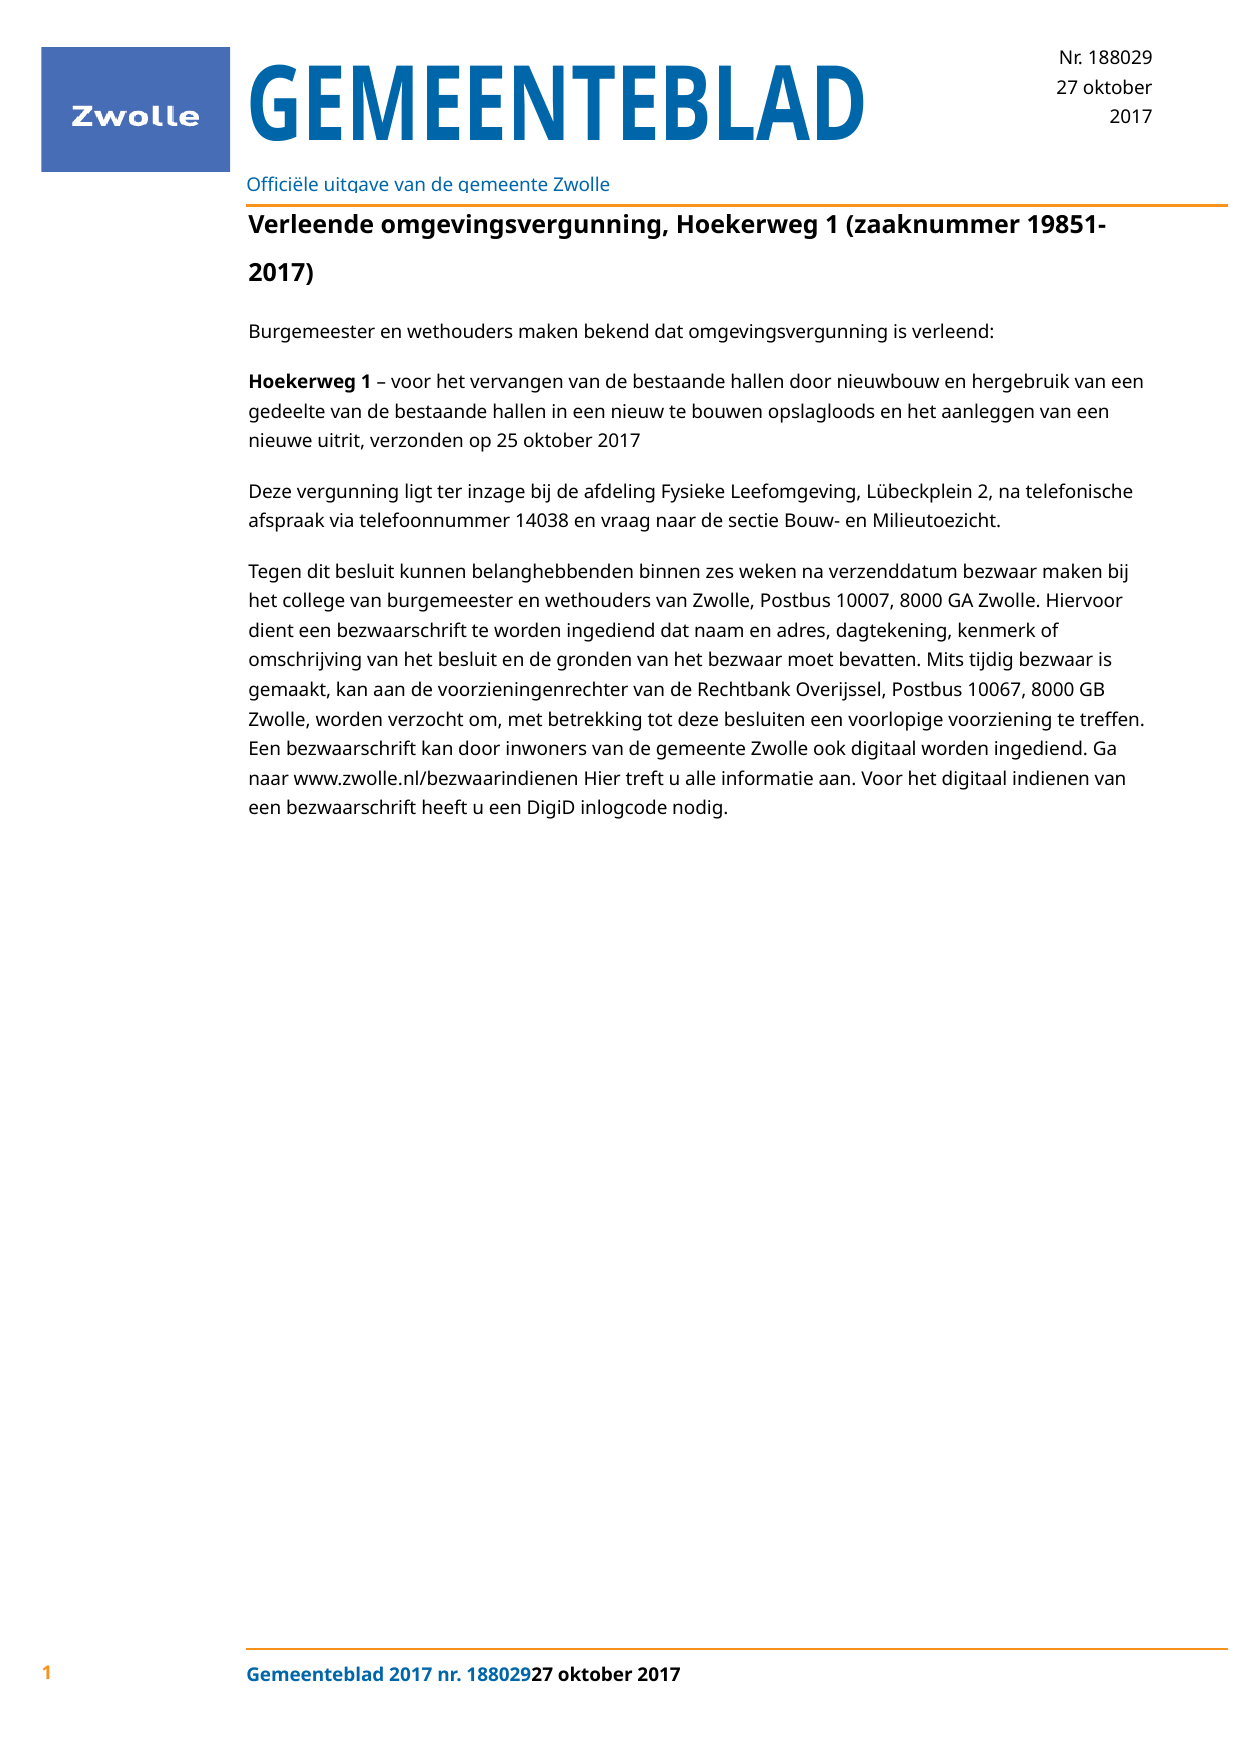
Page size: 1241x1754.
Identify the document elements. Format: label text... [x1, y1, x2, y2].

text Deze vergunning ligt ter inzage bij de afdeling Fysieke Leefomgeving, Lübeckplein 2, na telefonische afspraak via telefoonnummer 14038 en vraag naar de sectie Bouw- en Milieutoezicht. [248, 478, 1152, 533]
picture [41, 47, 231, 172]
text Tegen dit besluit kunnen belanghebbenden binnen zes weken na verzenddatum bezwaar maken bij het college van burgemeester en wethouders van Zwolle, Postbus 10007, 8000 GA Zwolle. Hiervoor dient een bezwaarschrift te worden ingediend dat naam en adres, dagtekening, kenmerk of omschrijving van het besluit en de gronden van het bezwaar moet bevatten. Mits tijdig bezwaar is gemaakt, kan aan de voorzieningenrechter van de Rechtbank Overijssel, Postbus 10067, 8000 GB Zwolle, worden verzocht om, met betrekking tot deze besluiten een voorlopige voorziening te treffen. Een bezwaarschrift kan door inwoners van de gemeente Zwolle ook digitaal worden ingediend. Ga naar www.zwolle.nl/bezwaarindienen Hier treft u alle informatie aan. Voor het digitaal indienen van een bezwaarschrift heeft u een DigiD inlogcode nodig. [248, 558, 1152, 820]
text Hoekerweg 1 – voor het vervangen van de bestaande hallen door nieuwbouw en hergebruik van een gedeelte van de bestaande hallen in een nieuw te bouwen opslagloods en het aanleggen van een nieuwe uitrit, verzonden op 25 oktober 2017 [248, 368, 1152, 453]
text Burgemeester en wethouders maken bekend dat omgevingsvergunning is verleend: [248, 318, 1152, 344]
text Verleende omgevingsvergunning, Hoekerweg 1 (zaaknummer 19851-2017) [248, 207, 1152, 288]
